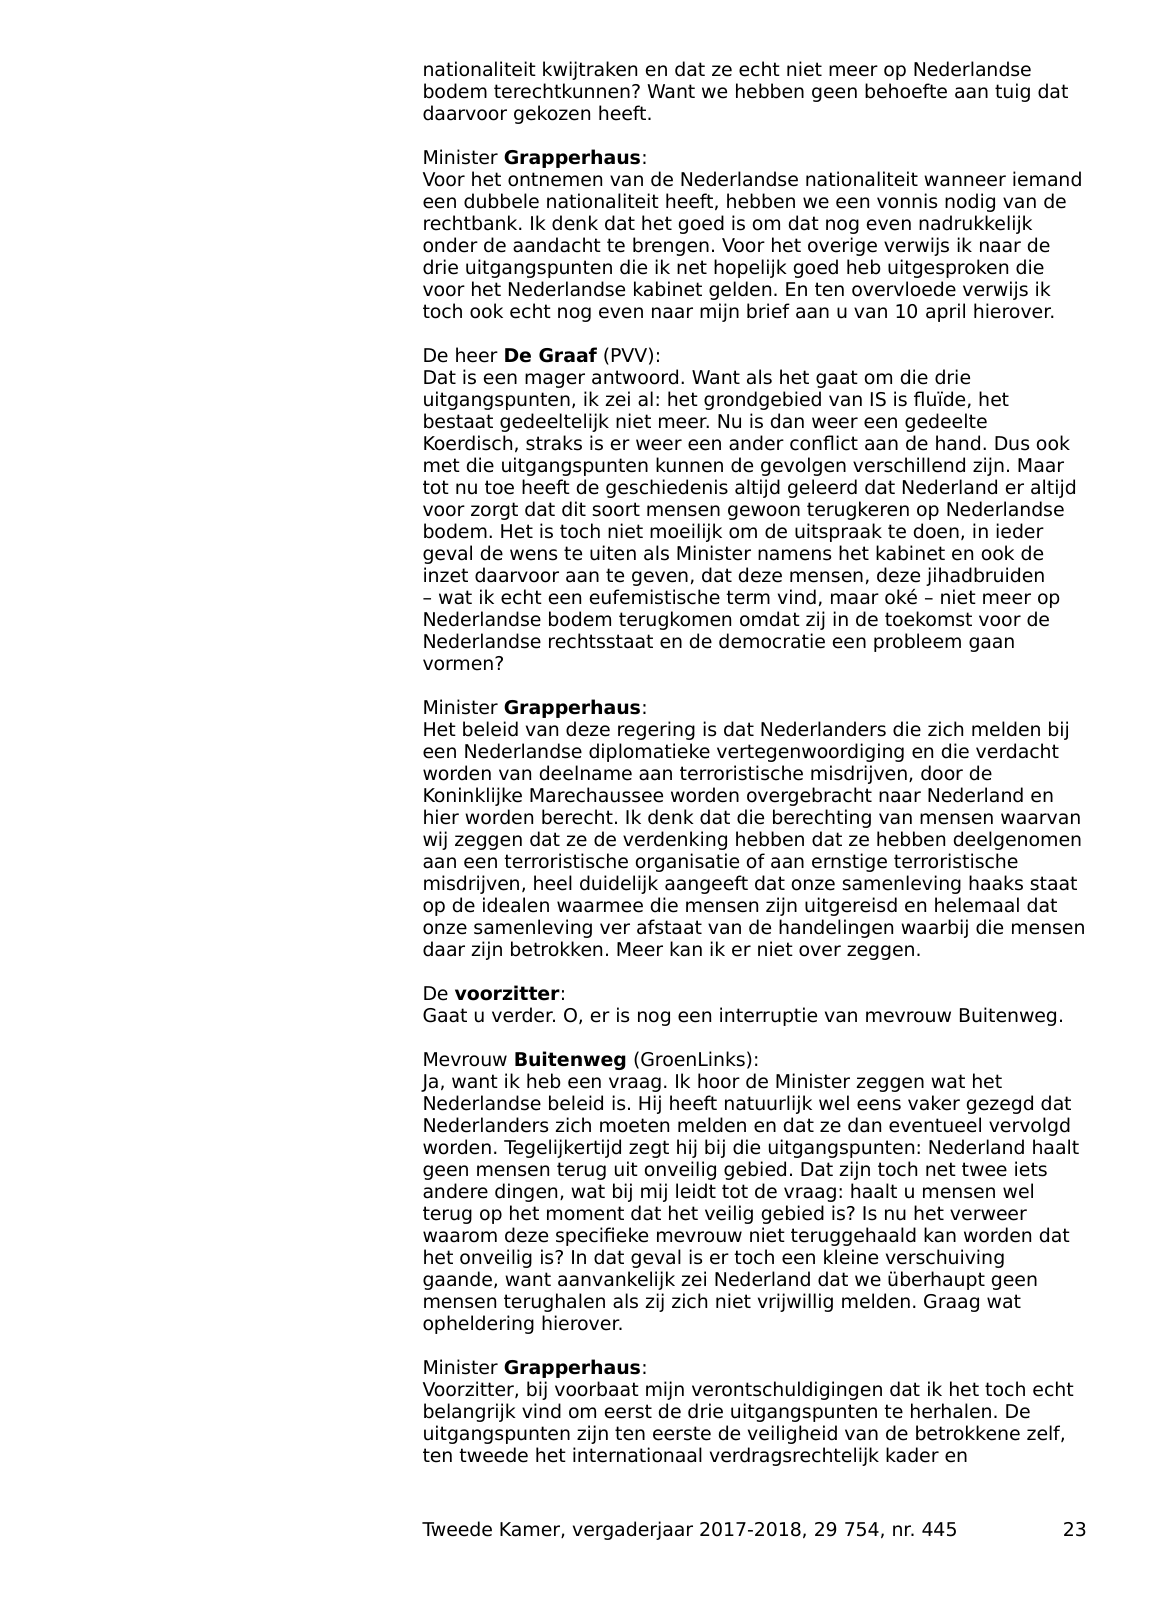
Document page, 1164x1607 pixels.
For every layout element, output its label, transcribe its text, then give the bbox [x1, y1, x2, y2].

text Het beleid van deze regering is dat Nederlanders die zich melden bij een Nederlandse diplomatieke vertegenwoordiging en die verdacht worden van deelname aan terroristische misdrijven, door de Koninklijke Marechaussee worden overgebracht naar Nederland en hier worden berecht. Ik denk dat die berechting van mensen waarvan wij zeggen dat ze de verdenking hebben dat ze hebben deelgenomen aan een terroristische organisatie of aan ernstige terroristische misdrijven, heel duidelijk aangeeft dat onze samenleving haaks staat op de idealen waarmee die mensen zijn uitgereisd en helemaal dat onze samenleving ver afstaat van de handelingen waarbij die mensen daar zijn betrokken. Meer kan ik er niet over zeggen. [422, 719, 1087, 961]
text Voorzitter, bij voorbaat mijn verontschuldigingen dat ik het toch echt belangrijk vind om eerst de drie uitgangspunten te herhalen. De uitgangspunten zijn ten eerste de veiligheid van de betrokkene zelf, ten tweede het internationaal verdragsrechtelijk kader en [422, 1379, 1087, 1467]
text Minister Grapperhaus: [422, 1357, 1087, 1379]
text Minister Grapperhaus: [422, 147, 1087, 169]
text De voorzitter: [422, 983, 1087, 1005]
text Mevrouw Buitenweg (GroenLinks): [422, 1049, 1087, 1071]
text Minister Grapperhaus: [422, 697, 1087, 719]
text Gaat u verder. O, er is nog een interruptie van mevrouw Buitenweg. [422, 1005, 1087, 1027]
text Ja, want ik heb een vraag. Ik hoor de Minister zeggen wat het Nederlandse beleid is. Hij heeft natuurlijk wel eens vaker gezegd dat Nederlanders zich moeten melden en dat ze dan eventueel vervolgd worden. Tegelijkertijd zegt hij bij die uitgangspunten: Nederland haalt geen mensen terug uit onveilig gebied. Dat zijn toch net twee iets andere dingen, wat bij mij leidt tot de vraag: haalt u mensen wel terug op het moment dat het veilig gebied is? Is nu het verweer waarom deze specifieke mevrouw niet teruggehaald kan worden dat het onveilig is? In dat geval is er toch een kleine verschuiving gaande, want aanvankelijk zei Nederland dat we überhaupt geen mensen terughalen als zij zich niet vrijwillig melden. Graag wat opheldering hierover. [422, 1071, 1087, 1335]
text Voor het ontnemen van de Nederlandse nationaliteit wanneer iemand een dubbele nationaliteit heeft, hebben we een vonnis nodig van de rechtbank. Ik denk dat het goed is om dat nog even nadrukkelijk onder de aandacht te brengen. Voor het overige verwijs ik naar de drie uitgangspunten die ik net hopelijk goed heb uitgesproken die voor het Nederlandse kabinet gelden. En ten overvloede verwijs ik toch ook echt nog even naar mijn brief aan u van 10 april hierover. [422, 169, 1087, 323]
text De heer De Graaf (PVV): [422, 345, 1087, 367]
text nationaliteit kwijtraken en dat ze echt niet meer op Nederlandse bodem terechtkunnen? Want we hebben geen behoefte aan tuig dat daarvoor gekozen heeft. [422, 59, 1087, 125]
text Dat is een mager antwoord. Want als het gaat om die drie uitgangspunten, ik zei al: het grondgebied van IS is fluïde, het bestaat gedeeltelijk niet meer. Nu is dan weer een gedeelte Koerdisch, straks is er weer een ander conflict aan de hand. Dus ook met die uitgangspunten kunnen de gevolgen verschillend zijn. Maar tot nu toe heeft de geschiedenis altijd geleerd dat Nederland er altijd voor zorgt dat dit soort mensen gewoon terugkeren op Nederlandse bodem. Het is toch niet moeilijk om de uitspraak te doen, in ieder geval de wens te uiten als Minister namens het kabinet en ook de inzet daarvoor aan te geven, dat deze mensen, deze jihadbruiden – wat ik echt een eufemistische term vind, maar oké – niet meer op Nederlandse bodem terugkomen omdat zij in de toekomst voor de Nederlandse rechtsstaat en de democratie een probleem gaan vormen? [422, 367, 1087, 675]
